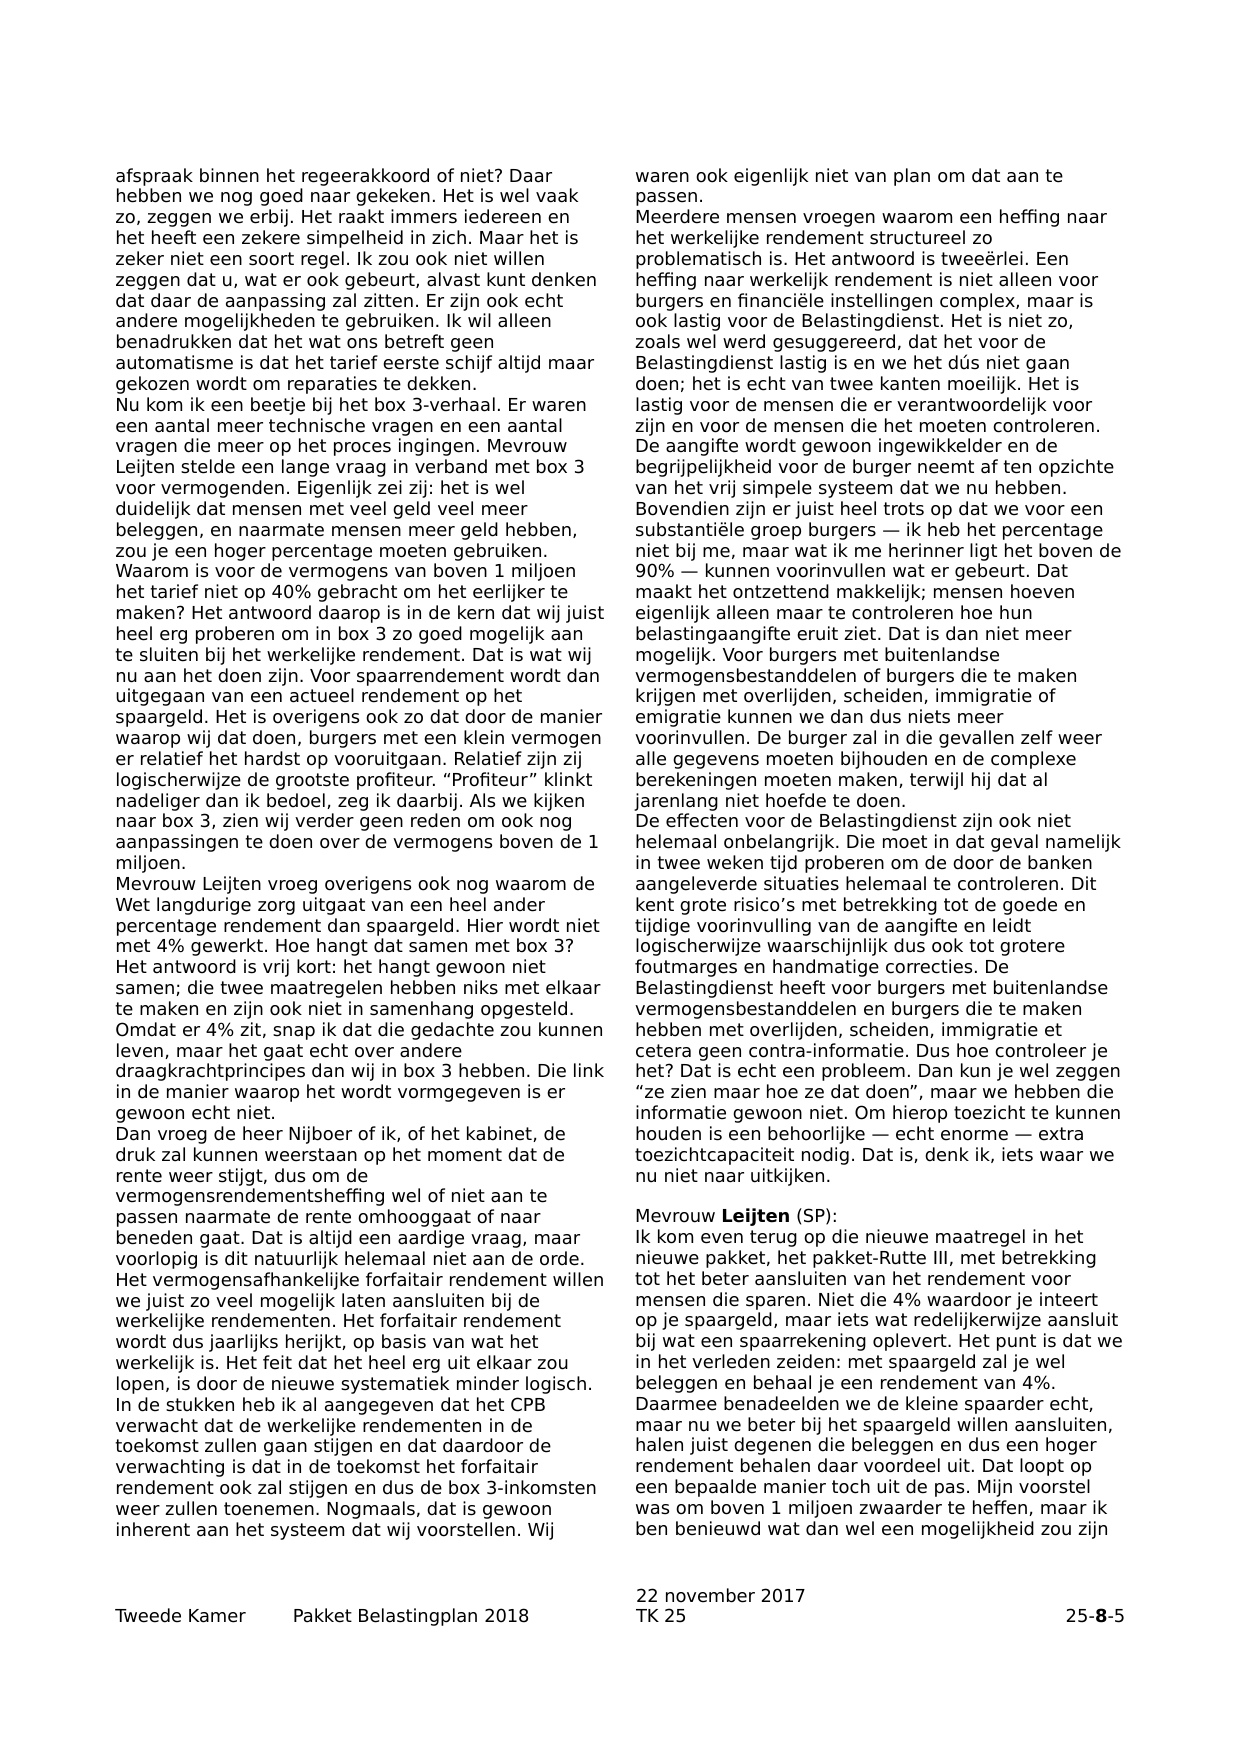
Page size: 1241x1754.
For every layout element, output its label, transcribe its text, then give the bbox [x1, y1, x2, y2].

text Meerdere mensen vroegen waarom een heffing naar het werkelijke rendement structureel zo problematisch is. Het antwoord is tweeërlei. Een heffing naar werkelijk rendement is niet alleen voor burgers en financiële instellingen complex, maar is ook lastig voor de Belastingdienst. Het is niet zo, zoals wel werd gesuggereerd, dat het voor de Belastingdienst lastig is en we het dús niet gaan doen; het is echt van twee kanten moeilijk. Het is lastig voor de mensen die er verantwoordelijk voor zijn en voor de mensen die het moeten controleren. De aangifte wordt gewoon ingewikkelder en de begrijpelijkheid voor de burger neemt af ten opzichte van het vrij simpele systeem dat we nu hebben. Bovendien zijn er juist heel trots op dat we voor een substantiële groep burgers — ik heb het percentage niet bij me, maar wat ik me herinner ligt het boven de 90% — kunnen voorinvullen wat er gebeurt. Dat maakt het ontzettend makkelijk; mensen hoeven eigenlijk alleen maar te controleren hoe hun belastingaangifte eruit ziet. Dat is dan niet meer mogelijk. Voor burgers met buitenlandse vermogensbestanddelen of burgers die te maken krijgen met overlijden, scheiden, immigratie of emigratie kunnen we dan dus niets meer voorinvullen. De burger zal in die gevallen zelf weer alle gegevens moeten bijhouden en de complexe berekeningen moeten maken, terwijl hij dat al jarenlang niet hoefde te doen. [635, 207, 1125, 811]
text waren ook eigenlijk niet van plan om dat aan te passen. [635, 165, 1125, 207]
text afspraak binnen het regeerakkoord of niet? Daar hebben we nog goed naar gekeken. Het is wel vaak zo, zeggen we erbij. Het raakt immers iedereen en het heeft een zekere simpelheid in zich. Maar het is zeker niet een soort regel. Ik zou ook niet willen zeggen dat u, wat er ook gebeurt, alvast kunt denken dat daar de aanpassing zal zitten. Er zijn ook echt andere mogelijkheden te gebruiken. Ik wil alleen benadrukken dat het wat ons betreft geen automatisme is dat het tarief eerste schijf altijd maar gekozen wordt om reparaties te dekken. [115, 165, 605, 394]
text Mevrouw Leijten vroeg overigens ook nog waarom de Wet langdurige zorg uitgaat van een heel ander percentage rendement dan spaargeld. Hier wordt niet met 4% gewerkt. Hoe hangt dat samen met box 3? Het antwoord is vrij kort: het hangt gewoon niet samen; die twee maatregelen hebben niks met elkaar te maken en zijn ook niet in samenhang opgesteld. Omdat er 4% zit, snap ik dat die gedachte zou kunnen leven, maar het gaat echt over andere draagkrachtprincipes dan wij in box 3 hebben. Die link in de manier waarop het wordt vormgegeven is er gewoon echt niet. [115, 874, 605, 1124]
text Nu kom ik een beetje bij het box 3-verhaal. Er waren een aantal meer technische vragen en een aantal vragen die meer op het proces ingingen. Mevrouw Leijten stelde een lange vraag in verband met box 3 voor vermogenden. Eigenlijk zei zij: het is wel duidelijk dat mensen met veel geld veel meer beleggen, en naarmate mensen meer geld hebben, zou je een hoger percentage moeten gebruiken. Waarom is voor de vermogens van boven 1 miljoen het tarief niet op 40% gebracht om het eerlijker te maken? Het antwoord daarop is in de kern dat wij juist heel erg proberen om in box 3 zo goed mogelijk aan te sluiten bij het werkelijke rendement. Dat is wat wij nu aan het doen zijn. Voor spaarrendement wordt dan uitgegaan van een actueel rendement op het spaargeld. Het is overigens ook zo dat door de manier waarop wij dat doen, burgers met een klein vermogen er relatief het hardst op vooruitgaan. Relatief zijn zij logischerwijze de grootste profiteur. “Profiteur” klinkt nadeliger dan ik bedoel, zeg ik daarbij. Als we kijken naar box 3, zien wij verder geen reden om ook nog aanpassingen te doen over de vermogens boven de 1 miljoen. [115, 394, 605, 874]
text Mevrouw Leijten (SP): [635, 1206, 1125, 1227]
text Dan vroeg de heer Nijboer of ik, of het kabinet, de druk zal kunnen weerstaan op het moment dat de rente weer stijgt, dus om de vermogensrendementsheffing wel of niet aan te passen naarmate de rente omhooggaat of naar beneden gaat. Dat is altijd een aardige vraag, maar voorlopig is dit natuurlijk helemaal niet aan de orde. Het vermogensafhankelijke forfaitair rendement willen we juist zo veel mogelijk laten aansluiten bij de werkelijke rendementen. Het forfaitair rendement wordt dus jaarlijks herijkt, op basis van wat het werkelijk is. Het feit dat het heel erg uit elkaar zou lopen, is door de nieuwe systematiek minder logisch. In de stukken heb ik al aangegeven dat het CPB verwacht dat de werkelijke rendementen in de toekomst zullen gaan stijgen en dat daardoor de verwachting is dat in de toekomst het forfaitair rendement ook zal stijgen en dus de box 3-inkomsten weer zullen toenemen. Nogmaals, dat is gewoon inherent aan het systeem dat wij voorstellen. Wij [115, 1124, 605, 1540]
text De effecten voor de Belastingdienst zijn ook niet helemaal onbelangrijk. Die moet in dat geval namelijk in twee weken tijd proberen om de door de banken aangeleverde situaties helemaal te controleren. Dit kent grote risico’s met betrekking tot de goede en tijdige voorinvulling van de aangifte en leidt logischerwijze waarschijnlijk dus ook tot grotere foutmarges en handmatige correcties. De Belastingdienst heeft voor burgers met buitenlandse vermogensbestanddelen en burgers die te maken hebben met overlijden, scheiden, immigratie et cetera geen contra-informatie. Dus hoe controleer je het? Dat is echt een probleem. Dan kun je wel zeggen “ze zien maar hoe ze dat doen”, maar we hebben die informatie gewoon niet. Om hierop toezicht te kunnen houden is een behoorlijke — echt enorme — extra toezichtcapaciteit nodig. Dat is, denk ik, iets waar we nu niet naar uitkijken. [635, 811, 1125, 1186]
text Ik kom even terug op die nieuwe maatregel in het nieuwe pakket, het pakket-Rutte III, met betrekking tot het beter aansluiten van het rendement voor mensen die sparen. Niet die 4% waardoor je inteert op je spaargeld, maar iets wat redelijkerwijze aansluit bij wat een spaarrekening oplevert. Het punt is dat we in het verleden zeiden: met spaargeld zal je wel beleggen en behaal je een rendement van 4%. Daarmee benadeelden we de kleine spaarder echt, maar nu we beter bij het spaargeld willen aansluiten, halen juist degenen die beleggen en dus een hoger rendement behalen daar voordeel uit. Dat loopt op een bepaalde manier toch uit de pas. Mijn voorstel was om boven 1 miljoen zwaarder te heffen, maar ik ben benieuwd wat dan wel een mogelijkheid zou zijn [635, 1227, 1125, 1539]
